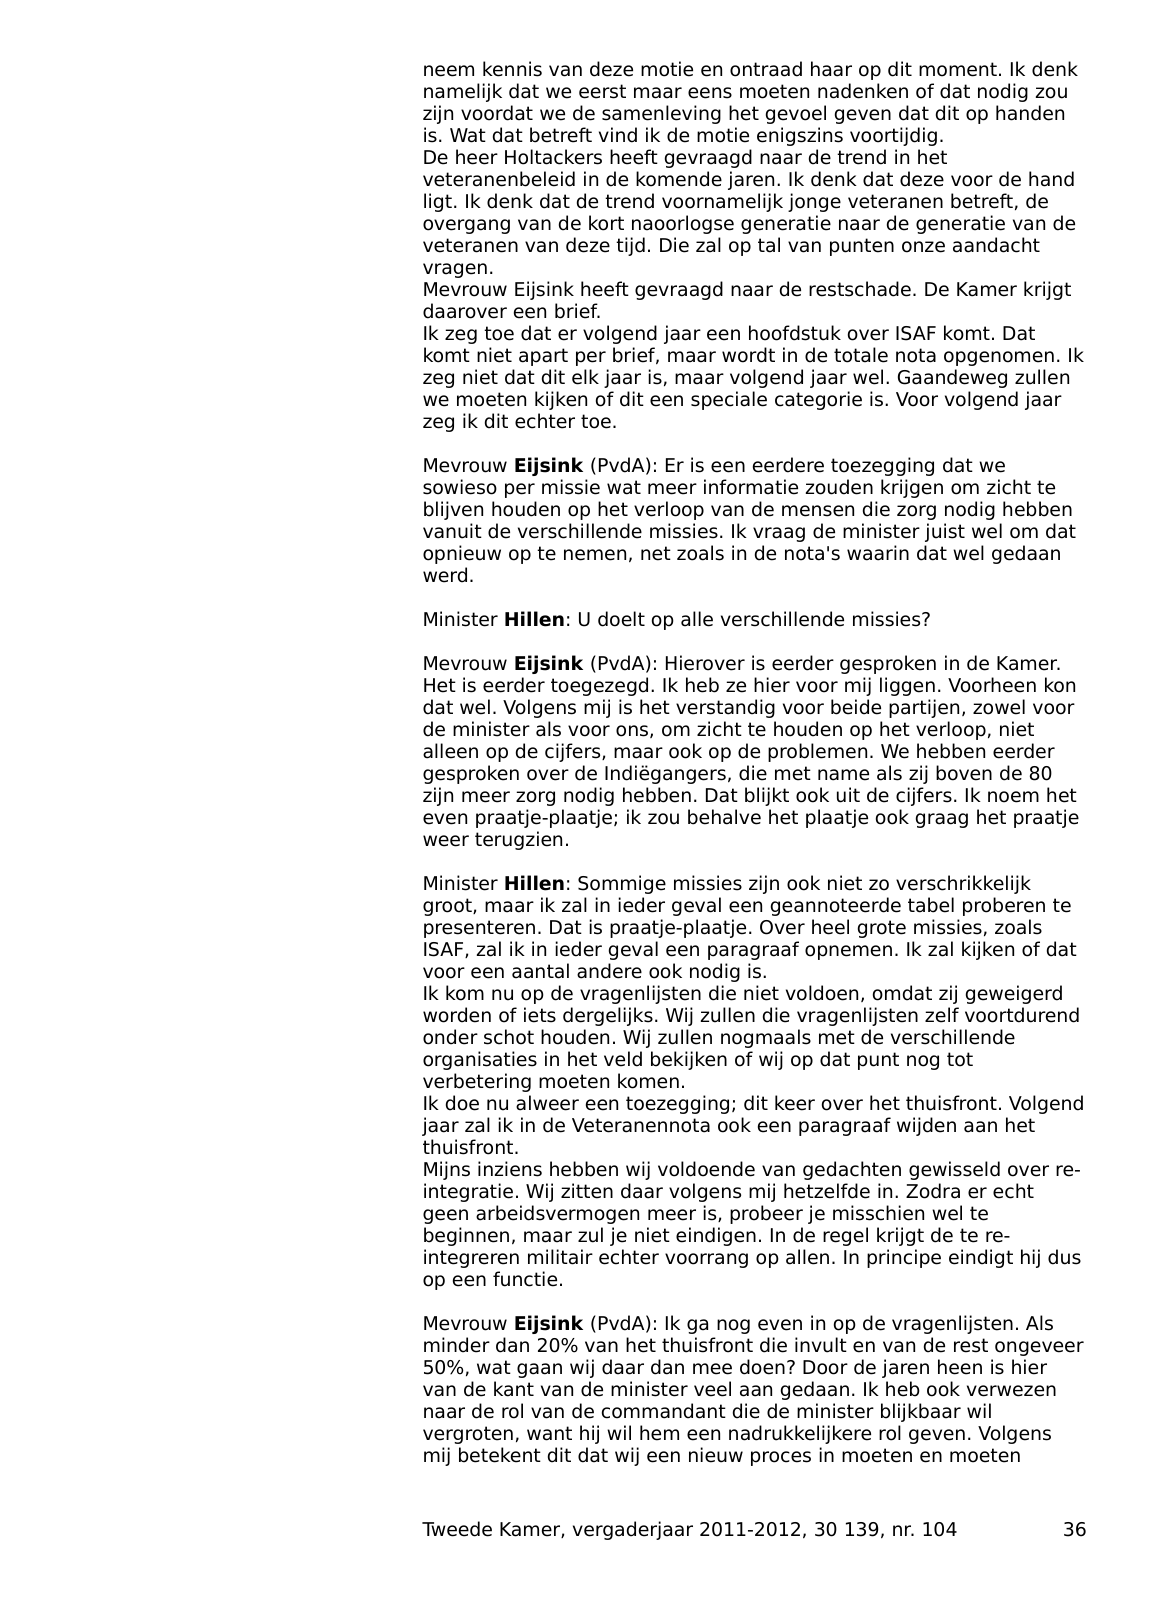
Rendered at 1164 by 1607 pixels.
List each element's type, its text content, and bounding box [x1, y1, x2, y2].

text Minister Hillen: Sommige missies zijn ook niet zo verschrikkelijk groot, maar ik zal in ieder geval een geannoteerde tabel proberen te presenteren. Dat is praatje-plaatje. Over heel grote missies, zoals ISAF, zal ik in ieder geval een paragraaf opnemen. Ik zal kijken of dat voor een aantal andere ook nodig is. [422, 873, 1087, 983]
text Ik zeg toe dat er volgend jaar een hoofdstuk over ISAF komt. Dat komt niet apart per brief, maar wordt in de totale nota opgenomen. Ik zeg niet dat dit elk jaar is, maar volgend jaar wel. Gaandeweg zullen we moeten kijken of dit een speciale categorie is. Voor volgend jaar zeg ik dit echter toe. [422, 323, 1087, 433]
text Minister Hillen: U doelt op alle verschillende missies? [422, 609, 1087, 631]
text Mevrouw Eijsink (PvdA): Ik ga nog even in op de vragenlijsten. Als minder dan 20% van het thuisfront die invult en van de rest ongeveer 50%, wat gaan wij daar dan mee doen? Door de jaren heen is hier van de kant van de minister veel aan gedaan. Ik heb ook verwezen naar de rol van de commandant die de minister blijkbaar wil vergroten, want hij wil hem een nadrukkelijkere rol geven. Volgens mij betekent dit dat wij een nieuw proces in moeten en moeten [422, 1313, 1087, 1467]
text Mevrouw Eijsink (PvdA): Er is een eerdere toezegging dat we sowieso per missie wat meer informatie zouden krijgen om zicht te blijven houden op het verloop van de mensen die zorg nodig hebben vanuit de verschillende missies. Ik vraag de minister juist wel om dat opnieuw op te nemen, net zoals in de nota's waarin dat wel gedaan werd. [422, 455, 1087, 587]
text Mijns inziens hebben wij voldoende van gedachten gewisseld over re-integratie. Wij zitten daar volgens mij hetzelfde in. Zodra er echt geen arbeidsvermogen meer is, probeer je misschien wel te beginnen, maar zul je niet eindigen. In de regel krijgt de te re-integreren militair echter voorrang op allen. In principe eindigt hij dus op een functie. [422, 1159, 1087, 1291]
text De heer Holtackers heeft gevraagd naar de trend in het veteranenbeleid in de komende jaren. Ik denk dat deze voor de hand ligt. Ik denk dat de trend voornamelijk jonge veteranen betreft, de overgang van de kort naoorlogse generatie naar de generatie van de veteranen van deze tijd. Die zal op tal van punten onze aandacht vragen. [422, 147, 1087, 279]
text Mevrouw Eijsink heeft gevraagd naar de restschade. De Kamer krijgt daarover een brief. [422, 279, 1087, 323]
text neem kennis van deze motie en ontraad haar op dit moment. Ik denk namelijk dat we eerst maar eens moeten nadenken of dat nodig zou zijn voordat we de samenleving het gevoel geven dat dit op handen is. Wat dat betreft vind ik de motie enigszins voortijdig. [422, 59, 1087, 147]
text Ik doe nu alweer een toezegging; dit keer over het thuisfront. Volgend jaar zal ik in de Veteranennota ook een paragraaf wijden aan het thuisfront. [422, 1093, 1087, 1159]
text Mevrouw Eijsink (PvdA): Hierover is eerder gesproken in de Kamer. Het is eerder toegezegd. Ik heb ze hier voor mij liggen. Voorheen kon dat wel. Volgens mij is het verstandig voor beide partijen, zowel voor de minister als voor ons, om zicht te houden op het verloop, niet alleen op de cijfers, maar ook op de problemen. We hebben eerder gesproken over de Indiëgangers, die met name als zij boven de 80 zijn meer zorg nodig hebben. Dat blijkt ook uit de cijfers. Ik noem het even praatje-plaatje; ik zou behalve het plaatje ook graag het praatje weer terugzien. [422, 653, 1087, 851]
text Ik kom nu op de vragenlijsten die niet voldoen, omdat zij geweigerd worden of iets dergelijks. Wij zullen die vragenlijsten zelf voortdurend onder schot houden. Wij zullen nogmaals met de verschillende organisaties in het veld bekijken of wij op dat punt nog tot verbetering moeten komen. [422, 983, 1087, 1093]
